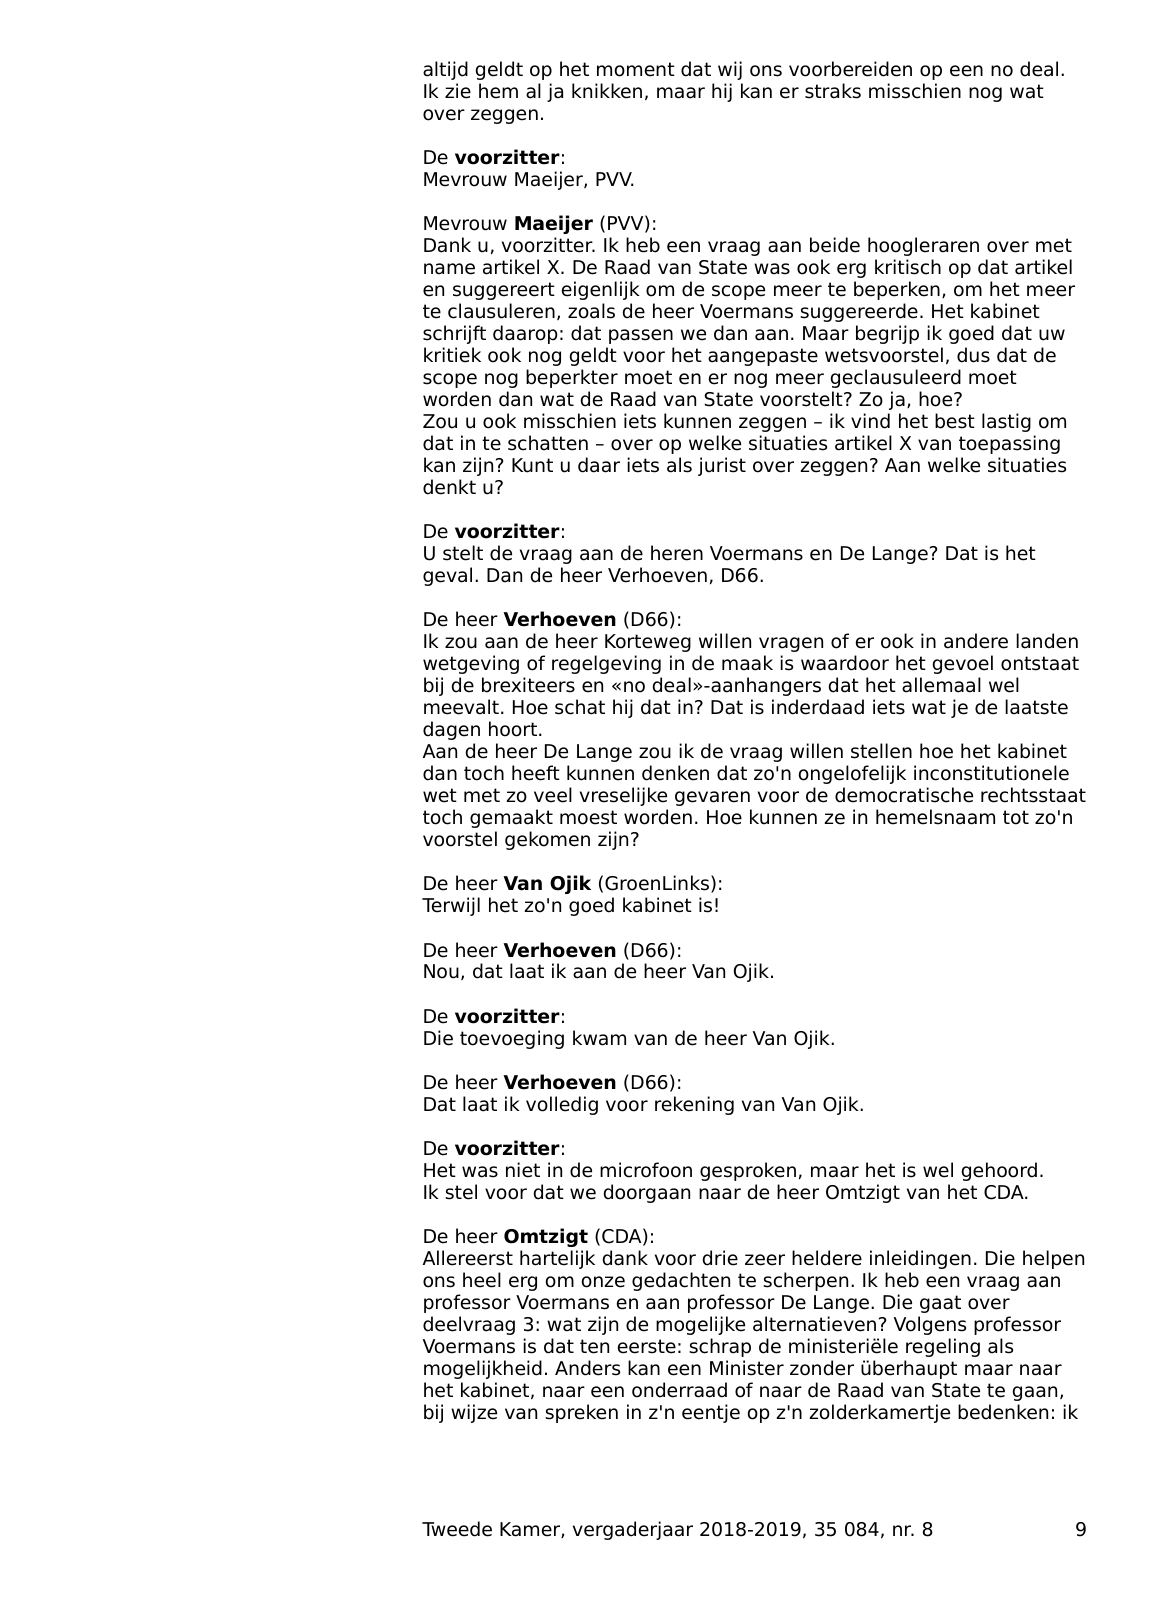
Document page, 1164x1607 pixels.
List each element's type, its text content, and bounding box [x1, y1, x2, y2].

text Dat laat ik volledig voor rekening van Van Ojik. [422, 1094, 1087, 1116]
text De voorzitter: [422, 1138, 1087, 1160]
text De heer Verhoeven (D66): [422, 1072, 1087, 1094]
text Dank u, voorzitter. Ik heb een vraag aan beide hoogleraren over met name artikel X. De Raad van State was ook erg kritisch op dat artikel en suggereert eigenlijk om de scope meer te beperken, om het meer te clausuleren, zoals de heer Voermans suggereerde. Het kabinet schrijft daarop: dat passen we dan aan. Maar begrijp ik goed dat uw kritiek ook nog geldt voor het aangepaste wetsvoorstel, dus dat de scope nog beperkter moet en er nog meer geclausuleerd moet worden dan wat de Raad van State voorstelt? Zo ja, hoe? [422, 235, 1087, 411]
text Terwijl het zo'n goed kabinet is! [422, 895, 1087, 917]
text De heer Verhoeven (D66): [422, 939, 1087, 961]
text De heer Omtzigt (CDA): [422, 1226, 1087, 1248]
text Die toevoeging kwam van de heer Van Ojik. [422, 1028, 1087, 1049]
text Ik stel voor dat we doorgaan naar de heer Omtzigt van het CDA. [422, 1182, 1087, 1204]
text De heer Verhoeven (D66): [422, 609, 1087, 631]
text Zou u ook misschien iets kunnen zeggen – ik vind het best lastig om dat in te schatten – over op welke situaties artikel X van toepassing kan zijn? Kunt u daar iets als jurist over zeggen? Aan welke situaties denkt u? [422, 411, 1087, 499]
text U stelt de vraag aan de heren Voermans en De Lange? Dat is het geval. Dan de heer Verhoeven, D66. [422, 543, 1087, 587]
text De heer Van Ojik (GroenLinks): [422, 873, 1087, 895]
text Nou, dat laat ik aan de heer Van Ojik. [422, 961, 1087, 983]
text Allereerst hartelijk dank voor drie zeer heldere inleidingen. Die helpen ons heel erg om onze gedachten te scherpen. Ik heb een vraag aan professor Voermans en aan professor De Lange. Die gaat over deelvraag 3: wat zijn de mogelijke alternatieven? Volgens professor Voermans is dat ten eerste: schrap de ministeriële regeling als mogelijkheid. Anders kan een Minister zonder überhaupt maar naar het kabinet, naar een onderraad of naar de Raad van State te gaan, bij wijze van spreken in z'n eentje op z'n zolderkamertje bedenken: ik [422, 1248, 1087, 1424]
text Ik zou aan de heer Korteweg willen vragen of er ook in andere landen wetgeving of regelgeving in de maak is waardoor het gevoel ontstaat bij de brexiteers en «no deal»-aanhangers dat het allemaal wel meevalt. Hoe schat hij dat in? Dat is inderdaad iets wat je de laatste dagen hoort. [422, 631, 1087, 741]
text Aan de heer De Lange zou ik de vraag willen stellen hoe het kabinet dan toch heeft kunnen denken dat zo'n ongelofelijk inconstitutionele wet met zo veel vreselijke gevaren voor de democratische rechtsstaat toch gemaakt moest worden. Hoe kunnen ze in hemelsnaam tot zo'n voorstel gekomen zijn? [422, 741, 1087, 851]
text Mevrouw Maeijer (PVV): [422, 213, 1087, 235]
text De voorzitter: [422, 147, 1087, 169]
text altijd geldt op het moment dat wij ons voorbereiden op een no deal. Ik zie hem al ja knikken, maar hij kan er straks misschien nog wat over zeggen. [422, 59, 1087, 125]
text Mevrouw Maeijer, PVV. [422, 169, 1087, 191]
text De voorzitter: [422, 1006, 1087, 1028]
text Het was niet in de microfoon gesproken, maar het is wel gehoord. [422, 1160, 1087, 1182]
text De voorzitter: [422, 521, 1087, 543]
